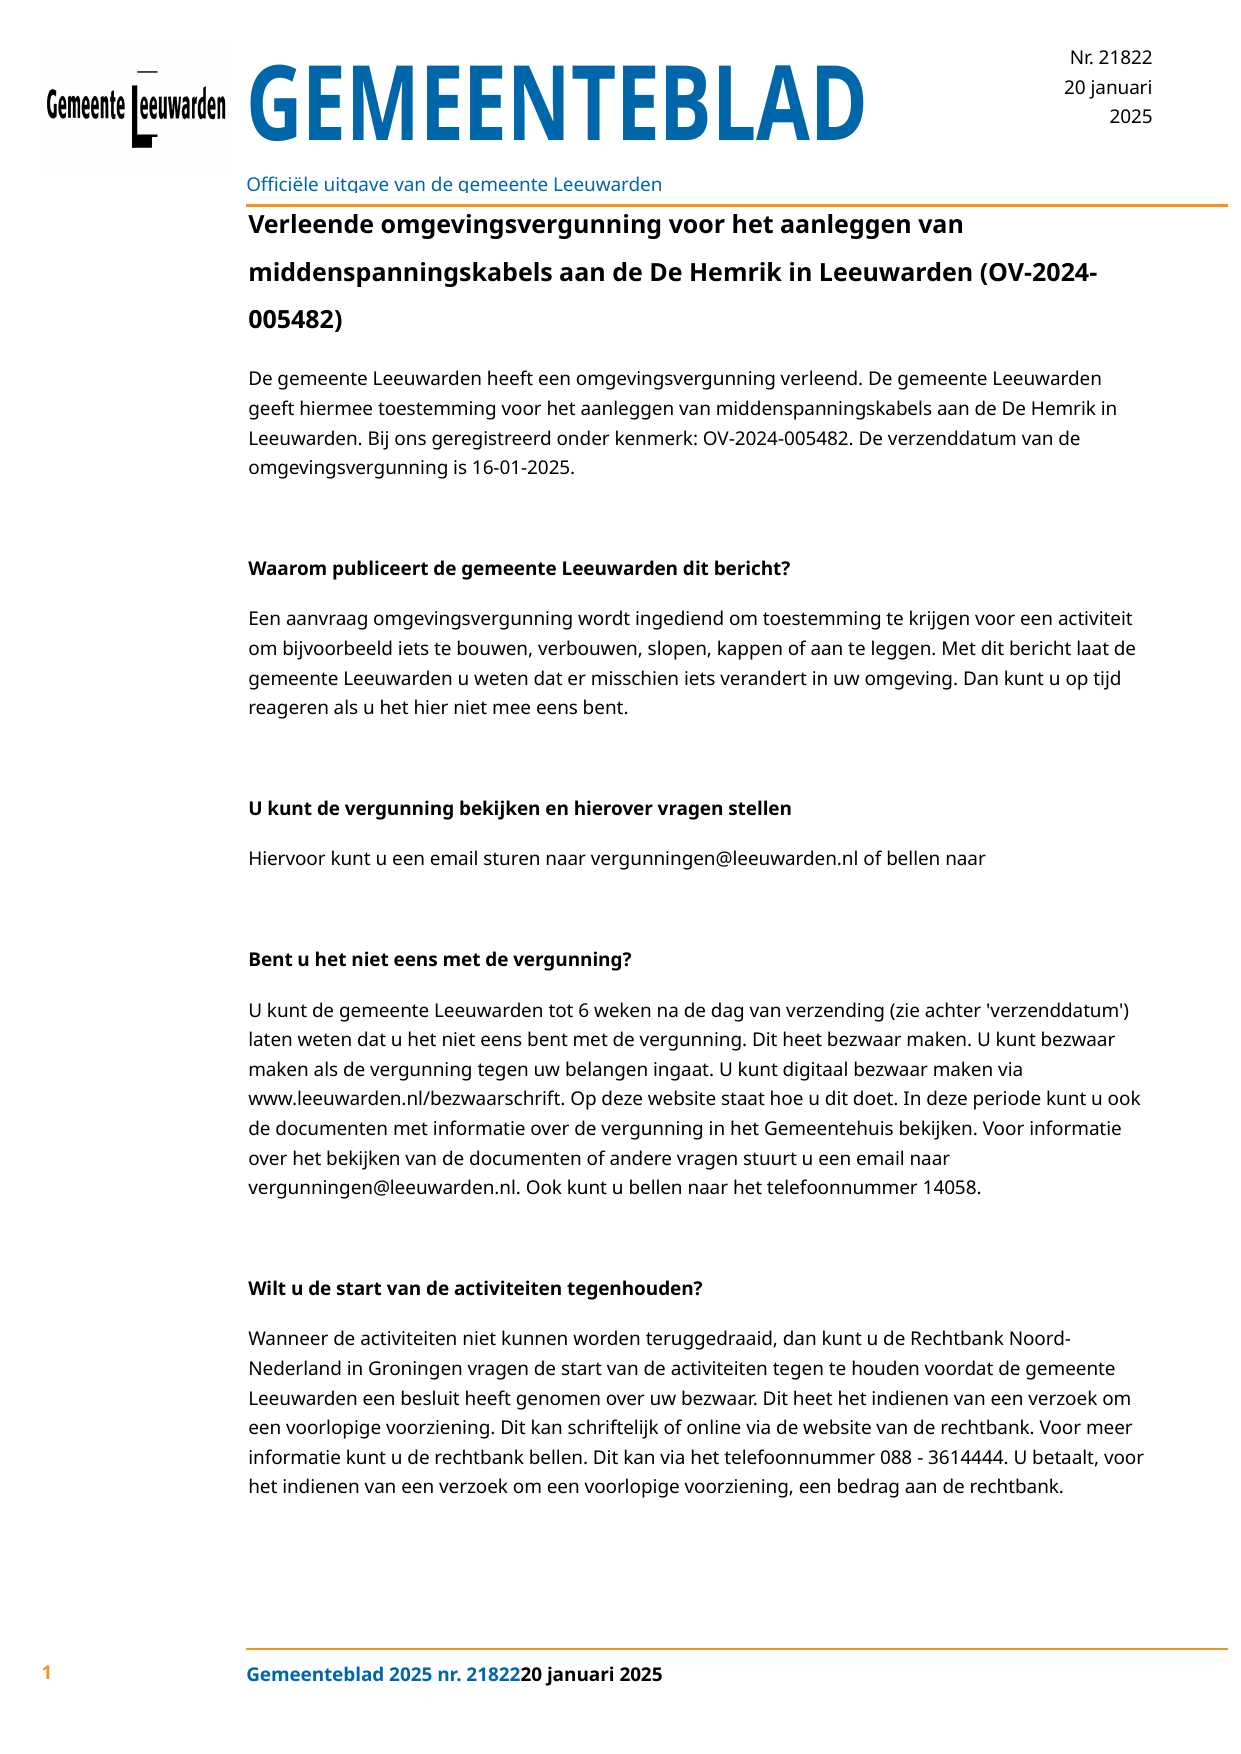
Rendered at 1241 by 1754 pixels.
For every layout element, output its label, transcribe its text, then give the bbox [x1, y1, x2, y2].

text Verleende omgevingsvergunning voor het aanleggen van middenspanningskabels aan de De Hemrik in Leeuwarden (OV-2024-005482) [248, 207, 1152, 336]
text Wanneer de activiteiten niet kunnen worden teruggedraaid, dan kunt u de Rechtbank Noord-Nederland in Groningen vragen de start van de activiteiten tegen te houden voordat de gemeente Leeuwarden een besluit heeft genomen over uw bezwaar. Dit heet het indienen van een verzoek om een voorlopige voorziening. Dit kan schriftelijk of online via de website van de rechtbank. Voor meer informatie kunt u de rechtbank bellen. Dit kan via het telefoonnummer 088 - 3614444. U betaalt, voor het indienen van een verzoek om een voorlopige voorziening, een bedrag aan de rechtbank. [248, 1326, 1152, 1499]
text Waarom publiceert de gemeente Leeuwarden dit bericht? [248, 555, 1152, 581]
text U kunt de vergunning bekijken en hierover vragen stellen [248, 795, 1152, 821]
text Een aanvraag omgevingsvergunning wordt ingediend om toestemming te krijgen voor een activiteit om bijvoorbeeld iets te bouwen, verbouwen, slopen, kappen of aan te leggen. Met dit bericht laat de gemeente Leeuwarden u weten dat er misschien iets verandert in uw omgeving. Dan kunt u op tijd reageren als u het hier niet mee eens bent. [248, 606, 1152, 720]
text Bent u het niet eens met de vergunning? [248, 946, 1152, 972]
text Wilt u de start van de activiteiten tegenhouden? [248, 1275, 1152, 1301]
text De gemeente Leeuwarden heeft een omgevingsvergunning verleend. De gemeente Leeuwarden geeft hiermee toestemming voor het aanleggen van middenspanningskabels aan de De Hemrik in Leeuwarden. Bij ons geregistreerd onder kenmerk: OV-2024-005482. De verzenddatum van de omgevingsvergunning is 16-01-2025. [248, 366, 1152, 480]
text U kunt de gemeente Leeuwarden tot 6 weken na de dag van verzending (zie achter 'verzenddatum') laten weten dat u het niet eens bent met de vergunning. Dit heet bezwaar maken. U kunt bezwaar maken als de vergunning tegen uw belangen ingaat. U kunt digitaal bezwaar maken via www.leeuwarden.nl/bezwaarschrift. Op deze website staat hoe u dit doet. In deze periode kunt u ook de documenten met informatie over de vergunning in het Gemeentehuis bekijken. Voor informatie over het bekijken van de documenten of andere vragen stuurt u een email naar vergunningen@leeuwarden.nl. Ook kunt u bellen naar het telefoonnummer 14058. [248, 997, 1152, 1200]
text Hiervoor kunt u een email sturen naar vergunningen@leeuwarden.nl of bellen naar [248, 846, 1152, 871]
picture [41, 47, 231, 172]
